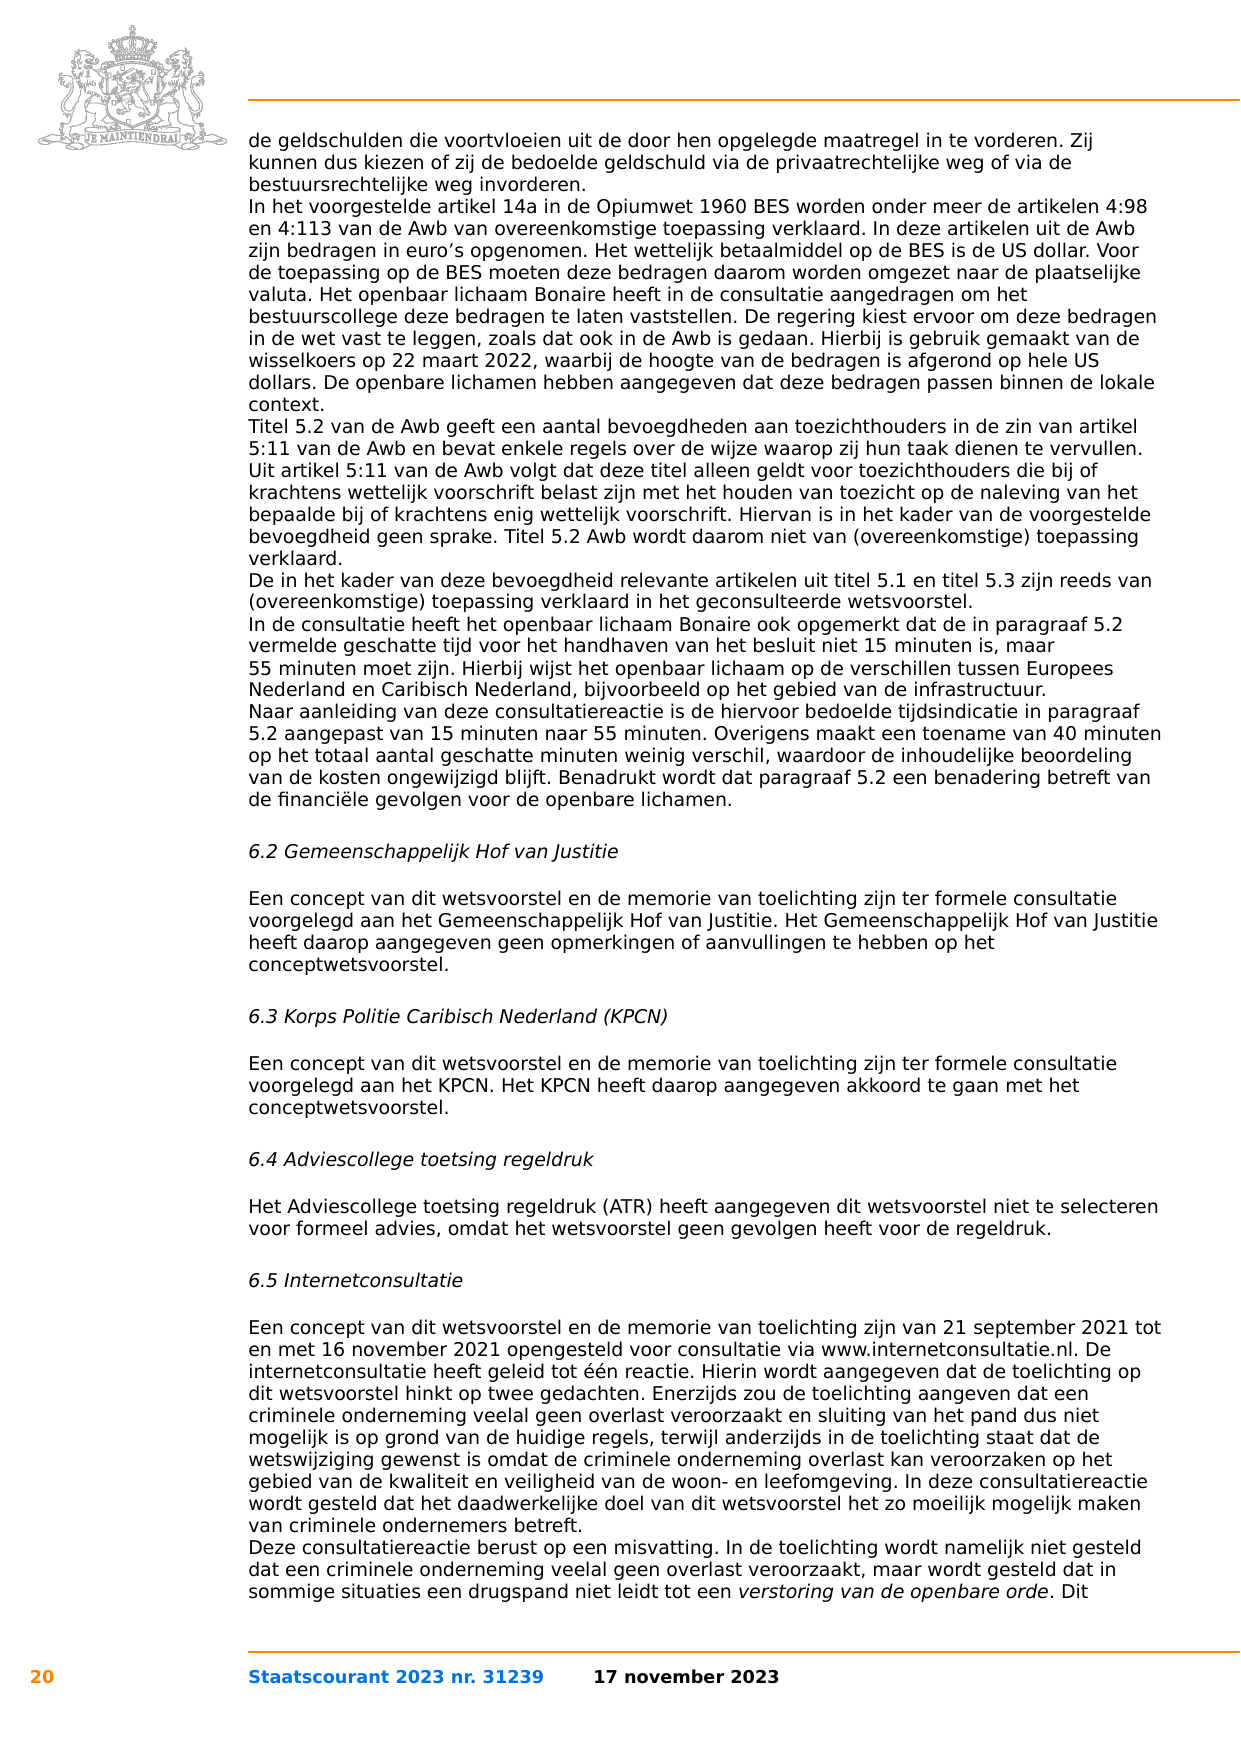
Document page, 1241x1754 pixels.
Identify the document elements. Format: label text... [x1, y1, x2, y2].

text In de consultatie heeft het openbaar lichaam Bonaire ook opgemerkt dat de in paragraaf 5.2 vermelde geschatte tijd voor het handhaven van het besluit niet 15 minuten is, maar 55 minuten moet zijn. Hierbij wijst het openbaar lichaam op de verschillen tussen Europees Nederland en Caribisch Nederland, bijvoorbeeld op het gebied van de infrastructuur. [248, 613, 1163, 701]
text Het Adviescollege toetsing regeldruk (ATR) heeft aangegeven dit wetsvoorstel niet te selecteren voor formeel advies, omdat het wetsvoorstel geen gevolgen heeft voor de regeldruk. [248, 1196, 1163, 1240]
text Een concept van dit wetsvoorstel en de memorie van toelichting zijn ter formele consultatie voorgelegd aan het Gemeenschappelijk Hof van Justitie. Het Gemeenschappelijk Hof van Justitie heeft daarop aangegeven geen opmerkingen of aanvullingen te hebben op het conceptwetsvoorstel. [248, 888, 1163, 976]
text de geldschulden die voortvloeien uit de door hen opgelegde maatregel in te vorderen. Zij kunnen dus kiezen of zij de bedoelde geldschuld via de privaatrechtelijke weg of via de bestuursrechtelijke weg invorderen. [248, 130, 1163, 196]
text Titel 5.2 van de Awb geeft een aantal bevoegdheden aan toezichthouders in de zin van artikel 5:11 van de Awb en bevat enkele regels over de wijze waarop zij hun taak dienen te vervullen. Uit artikel 5:11 van de Awb volgt dat deze titel alleen geldt voor toezichthouders die bij of krachtens wettelijk voorschrift belast zijn met het houden van toezicht op de naleving van het bepaalde bij of krachtens enig wettelijk voorschrift. Hiervan is in het kader van de voorgestelde bevoegdheid geen sprake. Titel 5.2 Awb wordt daarom niet van (overeenkomstige) toepassing verklaard. [248, 416, 1163, 569]
subtitle 6.2 Gemeenschappelijk Hof van Justitie [248, 841, 1163, 863]
subtitle 6.3 Korps Politie Caribisch Nederland (KPCN) [248, 1006, 1163, 1028]
text Een concept van dit wetsvoorstel en de memorie van toelichting zijn ter formele consultatie voorgelegd aan het KPCN. Het KPCN heeft daarop aangegeven akkoord te gaan met het conceptwetsvoorstel. [248, 1053, 1163, 1119]
text De in het kader van deze bevoegdheid relevante artikelen uit titel 5.1 en titel 5.3 zijn reeds van (overeenkomstige) toepassing verklaard in het geconsulteerde wetsvoorstel. [248, 569, 1163, 613]
subtitle 6.5 Internetconsultatie [248, 1270, 1163, 1292]
text Naar aanleiding van deze consultatiereactie is de hiervoor bedoelde tijdsindicatie in paragraaf 5.2 aangepast van 15 minuten naar 55 minuten. Overigens maakt een toename van 40 minuten op het totaal aantal geschatte minuten weinig verschil, waardoor de inhoudelijke beoordeling van de kosten ongewijzigd blijft. Benadrukt wordt dat paragraaf 5.2 een benadering betreft van de financiële gevolgen voor de openbare lichamen. [248, 701, 1163, 811]
text Deze consultatiereactie berust op een misvatting. In de toelichting wordt namelijk niet gesteld dat een criminele onderneming veelal geen overlast veroorzaakt, maar wordt gesteld dat in sommige situaties een drugspand niet leidt tot een verstoring van de openbare orde. Dit [248, 1537, 1163, 1603]
text Een concept van dit wetsvoorstel en de memorie van toelichting zijn van 21 september 2021 tot en met 16 november 2021 opengesteld voor consultatie via www.internetconsultatie.nl. De internetconsultatie heeft geleid tot één reactie. Hierin wordt aangegeven dat de toelichting op dit wetsvoorstel hinkt op twee gedachten. Enerzijds zou de toelichting aangeven dat een criminele onderneming veelal geen overlast veroorzaakt en sluiting van het pand dus niet mogelijk is op grond van de huidige regels, terwijl anderzijds in de toelichting staat dat de wetswijziging gewenst is omdat de criminele onderneming overlast kan veroorzaken op het gebied van de kwaliteit en veiligheid van de woon- en leefomgeving. In deze consultatiereactie wordt gesteld dat het daadwerkelijke doel van dit wetsvoorstel het zo moeilijk mogelijk maken van criminele ondernemers betreft. [248, 1317, 1163, 1537]
subtitle 6.4 Adviescollege toetsing regeldruk [248, 1149, 1163, 1171]
picture [38, 25, 227, 150]
text In het voorgestelde artikel 14a in de Opiumwet 1960 BES worden onder meer de artikelen 4:98 en 4:113 van de Awb van overeenkomstige toepassing verklaard. In deze artikelen uit de Awb zijn bedragen in euro’s opgenomen. Het wettelijk betaalmiddel op de BES is de US dollar. Voor de toepassing op de BES moeten deze bedragen daarom worden omgezet naar de plaatselijke valuta. Het openbaar lichaam Bonaire heeft in de consultatie aangedragen om het bestuurscollege deze bedragen te laten vaststellen. De regering kiest ervoor om deze bedragen in de wet vast te leggen, zoals dat ook in de Awb is gedaan. Hierbij is gebruik gemaakt van de wisselkoers op 22 maart 2022, waarbij de hoogte van de bedragen is afgerond op hele US dollars. De openbare lichamen hebben aangegeven dat deze bedragen passen binnen de lokale context. [248, 196, 1163, 416]
